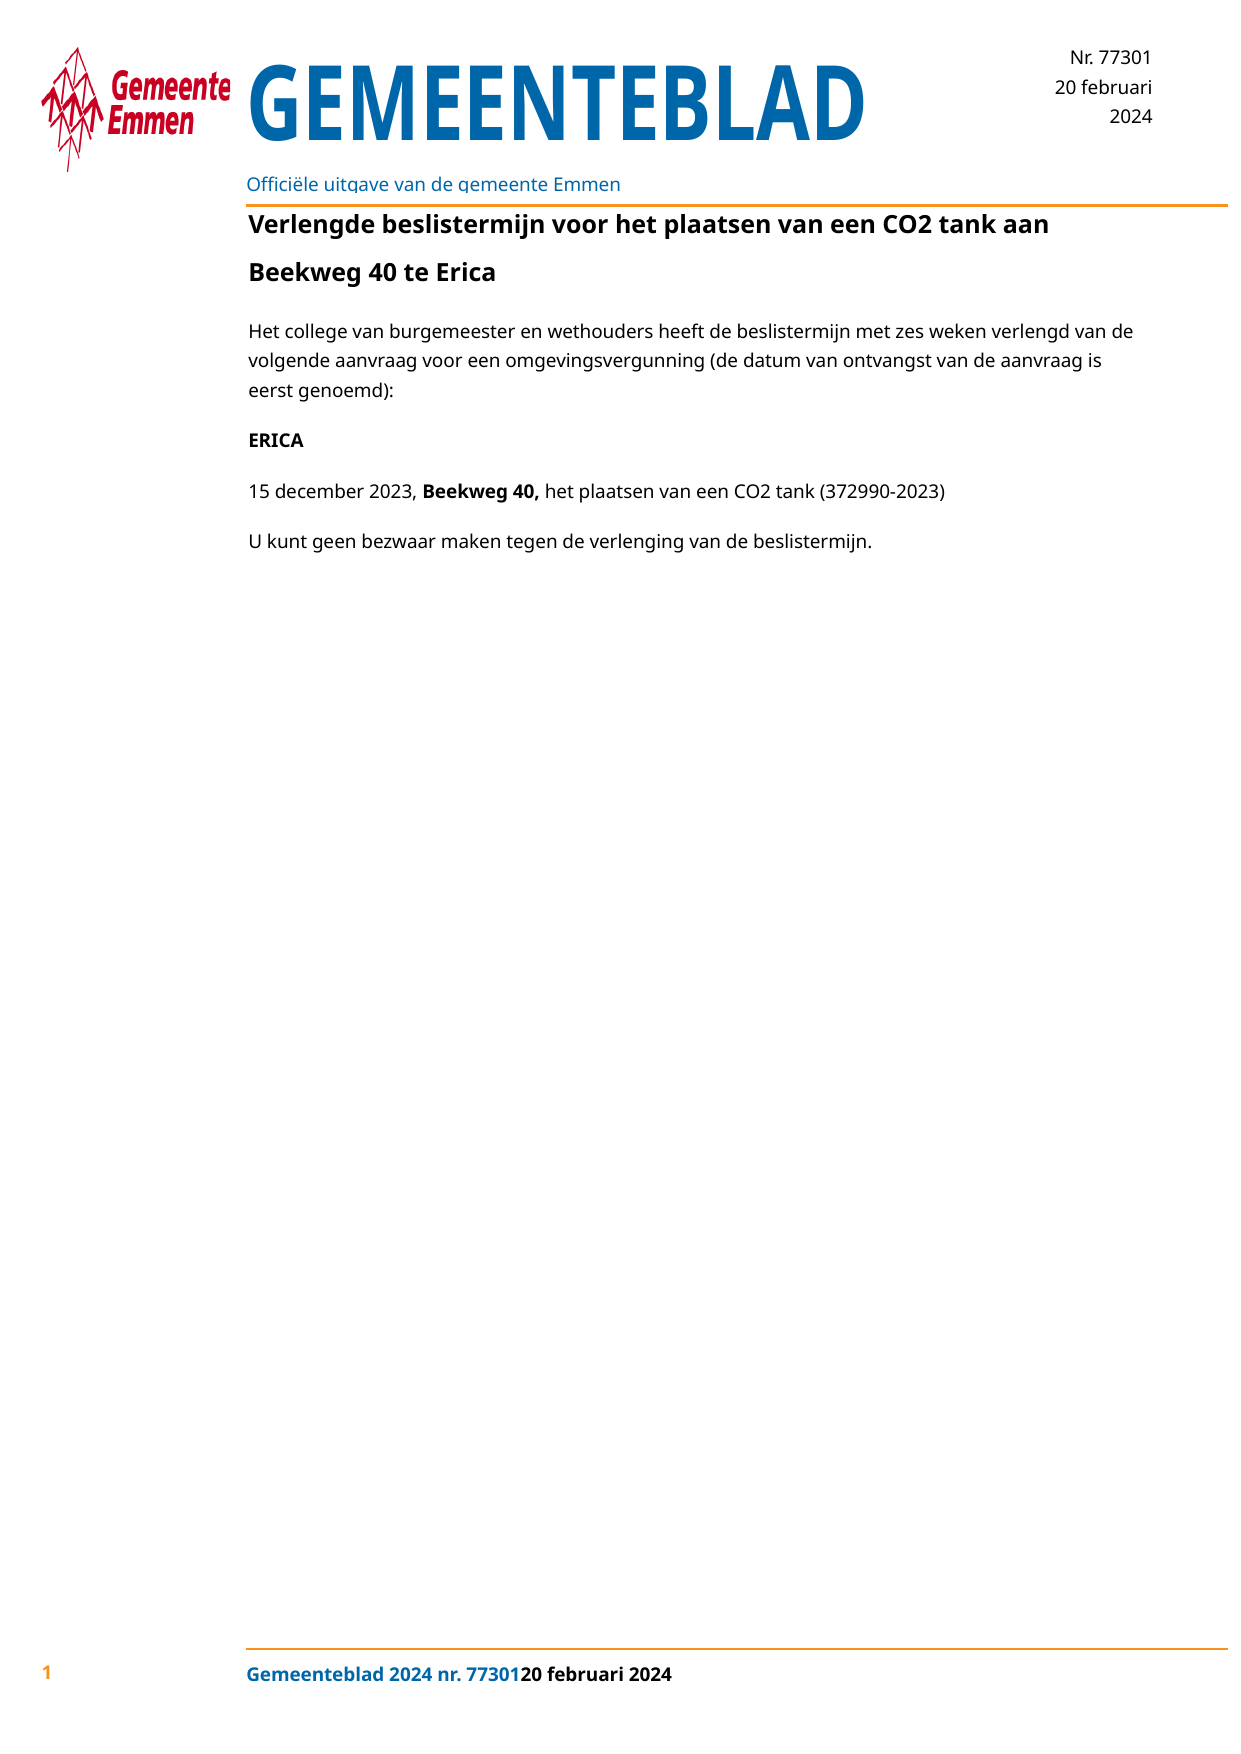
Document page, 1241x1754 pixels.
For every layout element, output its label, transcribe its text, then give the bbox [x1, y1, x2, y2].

text 15 december 2023, Beekweg 40, het plaatsen van een CO2 tank (372990-2023) [248, 478, 1152, 504]
text Het college van burgemeester en wethouders heeft de beslistermijn met zes weken verlengd van de volgende aanvraag voor een omgevingsvergunning (de datum van ontvangst van de aanvraag is eerst genoemd): [248, 318, 1152, 403]
text ERICA [248, 427, 1152, 453]
text U kunt geen bezwaar maken tegen de verlenging van de beslistermijn. [248, 528, 1152, 554]
text Verlengde beslistermijn voor het plaatsen van een CO2 tank aan Beekweg 40 te Erica [248, 207, 1152, 288]
picture [41, 47, 231, 172]
